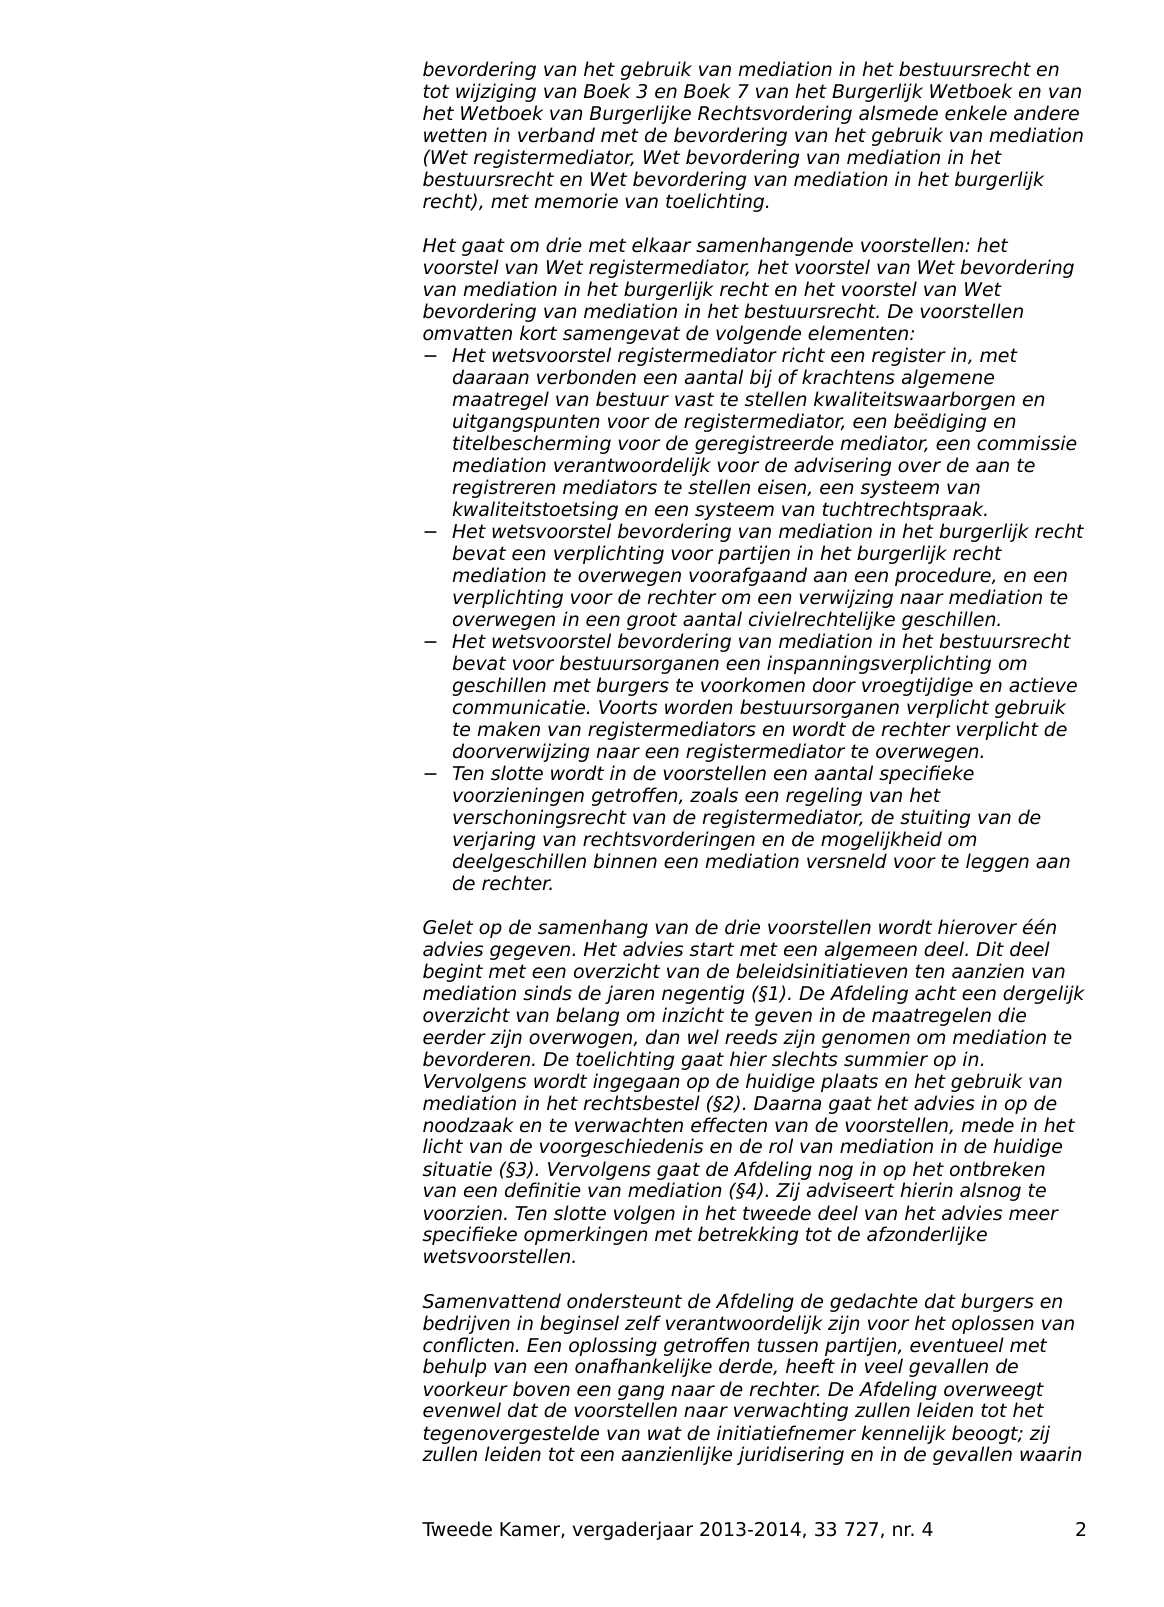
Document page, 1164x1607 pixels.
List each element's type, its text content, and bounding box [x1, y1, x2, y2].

text − Het wetsvoorstel registermediator richt een register in, met daaraan verbonden een aantal bij of krachtens algemene maatregel van bestuur vast te stellen kwaliteitswaarborgen en uitgangspunten voor de registermediator, een beëdiging en titelbescherming voor de geregistreerde mediator, een commissie mediation verantwoordelijk voor de advisering over de aan te registreren mediators te stellen eisen, een systeem van kwaliteitstoetsing en een systeem van tuchtrechtspraak. [422, 345, 1087, 521]
text − Het wetsvoorstel bevordering van mediation in het bestuursrecht bevat voor bestuursorganen een inspanningsverplichting om geschillen met burgers te voorkomen door vroegtijdige en actieve communicatie. Voorts worden bestuursorganen verplicht gebruik te maken van registermediators en wordt de rechter verplicht de doorverwijzing naar een registermediator te overwegen. [422, 631, 1087, 763]
text − Het wetsvoorstel bevordering van mediation in het burgerlijk recht bevat een verplichting voor partijen in het burgerlijk recht mediation te overwegen voorafgaand aan een procedure, en een verplichting voor de rechter om een verwijzing naar mediation te overwegen in een groot aantal civielrechtelijke geschillen. [422, 521, 1087, 631]
text Het gaat om drie met elkaar samenhangende voorstellen: het voorstel van Wet registermediator, het voorstel van Wet bevordering van mediation in het burgerlijk recht en het voorstel van Wet bevordering van mediation in het bestuursrecht. De voorstellen omvatten kort samengevat de volgende elementen: [422, 235, 1087, 345]
text Gelet op de samenhang van de drie voorstellen wordt hierover één advies gegeven. Het advies start met een algemeen deel. Dit deel begint met een overzicht van de beleidsinitiatieven ten aanzien van mediation sinds de jaren negentig (§1). De Afdeling acht een dergelijk overzicht van belang om inzicht te geven in de maatregelen die eerder zijn overwogen, dan wel reeds zijn genomen om mediation te bevorderen. De toelichting gaat hier slechts summier op in. Vervolgens wordt ingegaan op de huidige plaats en het gebruik van mediation in het rechtsbestel (§2). Daarna gaat het advies in op de noodzaak en te verwachten effecten van de voorstellen, mede in het licht van de voorgeschiedenis en de rol van mediation in de huidige situatie (§3). Vervolgens gaat de Afdeling nog in op het ontbreken van een definitie van mediation (§4). Zij adviseert hierin alsnog te voorzien. Ten slotte volgen in het tweede deel van het advies meer specifieke opmerkingen met betrekking tot de afzonderlijke wetsvoorstellen. [422, 917, 1087, 1268]
text bevordering van het gebruik van mediation in het bestuursrecht en tot wijziging van Boek 3 en Boek 7 van het Burgerlijk Wetboek en van het Wetboek van Burgerlijke Rechtsvordering alsmede enkele andere wetten in verband met de bevordering van het gebruik van mediation (Wet registermediator, Wet bevordering van mediation in het bestuursrecht en Wet bevordering van mediation in het burgerlijk recht), met memorie van toelichting. [422, 59, 1087, 213]
text Samenvattend ondersteunt de Afdeling de gedachte dat burgers en bedrijven in beginsel zelf verantwoordelijk zijn voor het oplossen van conflicten. Een oplossing getroffen tussen partijen, eventueel met behulp van een onafhankelijke derde, heeft in veel gevallen de voorkeur boven een gang naar de rechter. De Afdeling overweegt evenwel dat de voorstellen naar verwachting zullen leiden tot het tegenovergestelde van wat de initiatiefnemer kennelijk beoogt; zij zullen leiden tot een aanzienlijke juridisering en in de gevallen waarin [422, 1291, 1087, 1466]
text − Ten slotte wordt in de voorstellen een aantal specifieke voorzieningen getroffen, zoals een regeling van het verschoningsrecht van de registermediator, de stuiting van de verjaring van rechtsvorderingen en de mogelijkheid om deelgeschillen binnen een mediation versneld voor te leggen aan de rechter. [422, 763, 1087, 894]
